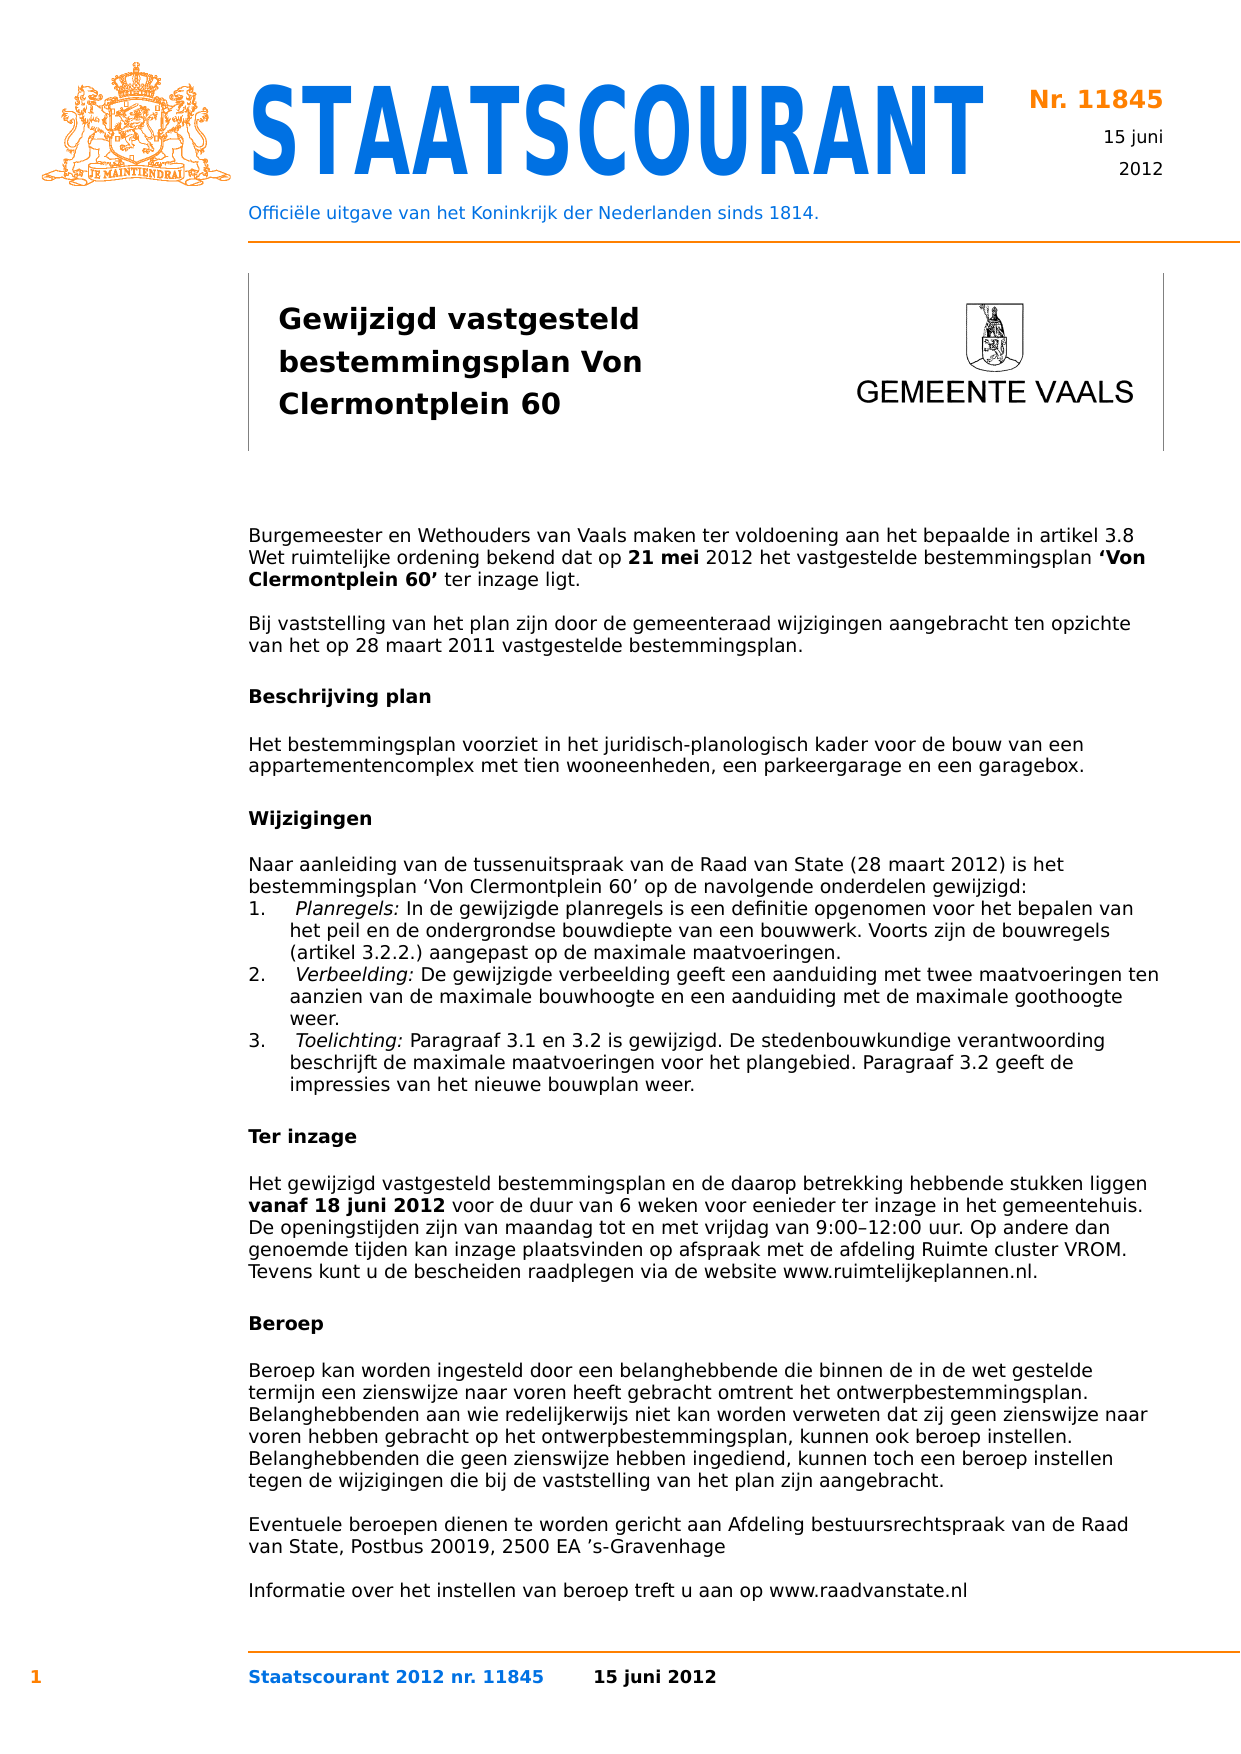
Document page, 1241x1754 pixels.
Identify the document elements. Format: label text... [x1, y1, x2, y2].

text Naar aanleiding van de tussenuitspraak van de Raad van State (28 maart 2012) is het bestemmingsplan ‘Von Clermontplein 60’ op de navolgende onderdelen gewijzigd: [248, 854, 1163, 898]
subtitle Gewijzigd vastgesteld bestemmingsplan Von Clermontplein 60 [249, 273, 1163, 451]
text Eventuele beroepen dienen te worden gericht aan Afdeling bestuursrechtspraak van de Raad van State, Postbus 20019, 2500 EA ’s-Gravenhage [248, 1514, 1163, 1558]
text Bij vaststelling van het plan zijn door de gemeenteraad wijzigingen aangebracht ten opzichte van het op 28 maart 2011 vastgestelde bestemmingsplan. [248, 612, 1163, 656]
text Informatie over het instellen van beroep treft u aan op www.raadvanstate.nl [248, 1579, 1163, 1602]
subtitle Ter inzage [248, 1126, 1163, 1148]
text 2. Verbeelding: De gewijzigde verbeelding geeft een aanduiding met twee maatvoeringen ten aanzien van de maximale bouwhoogte en een aanduiding met de maximale goothoogte weer. [248, 964, 1163, 1030]
table_header Nr. 11845 [998, 62, 1240, 121]
text 1. Planregels: In de gewijzigde planregels is een definitie opgenomen voor het bepalen van het peil en de ondergrondse bouwdiepte van een bouwwerk. Voorts zijn de bouwregels (artikel 3.2.2.) aangepast op de maximale maatvoeringen. [248, 898, 1163, 964]
subtitle Beschrijving plan [248, 686, 1163, 708]
text Het bestemmingsplan voorziet in het juridisch-planologisch kader voor de bouw van een appartementencomplex met tien wooneenheden, een parkeergarage en een garagebox. [248, 733, 1163, 777]
table_cell 2012 [998, 153, 1240, 203]
table_header STAATSCOURANT [248, 62, 998, 203]
text Beroep kan worden ingesteld door een belanghebbende die binnen de in de wet gestelde termijn een zienswijze naar voren heeft gebracht omtrent het ontwerpbestemmingsplan. Belanghebbenden aan wie redelijkerwijs niet kan worden verweten dat zij geen zienswijze naar voren hebben gebracht op het ontwerpbestemmingsplan, kunnen ook beroep instellen. Belanghebbenden die geen zienswijze hebben ingediend, kunnen toch een beroep instellen tegen de wijzigingen die bij de vaststelling van het plan zijn aangebracht. [248, 1360, 1163, 1492]
text Het gewijzigd vastgesteld bestemmingsplan en de daarop betrekking hebbende stukken liggen vanaf 18 juni 2012 voor de duur van 6 weken voor eenieder ter inzage in het gemeentehuis. De openingstijden zijn van maandag tot en met vrijdag van 9:00–12:00 uur. Op andere dan genoemde tijden kan inzage plaatsvinden op afspraak met de afdeling Ruimte cluster VROM. Tevens kunt u de bescheiden raadplegen via de website www.ruimtelijkeplannen.nl. [248, 1173, 1163, 1283]
picture [855, 302, 1134, 403]
subtitle Beroep [248, 1313, 1163, 1335]
subtitle Wijzigingen [248, 807, 1163, 829]
text Burgemeester en Wethouders van Vaals maken ter voldoening aan het bepaalde in artikel 3.8 Wet ruimtelijke ordening bekend dat op 21 mei 2012 het vastgestelde bestemmingsplan ‘Von Clermontplein 60’ ter inzage ligt. [248, 525, 1163, 591]
table_cell 15 juni [998, 121, 1240, 153]
text 3. Toelichting: Paragraaf 3.1 en 3.2 is gewijzigd. De stedenbouwkundige verantwoording beschrijft de maximale maatvoeringen voor het plangebied. Paragraaf 3.2 geeft de impressies van het nieuwe bouwplan weer. [248, 1030, 1163, 1096]
table_header [25, 62, 248, 241]
picture [41, 62, 231, 186]
table_cell Officiële uitgave van het Koninkrijk der Nederlanden sinds 1814. [248, 203, 1240, 241]
